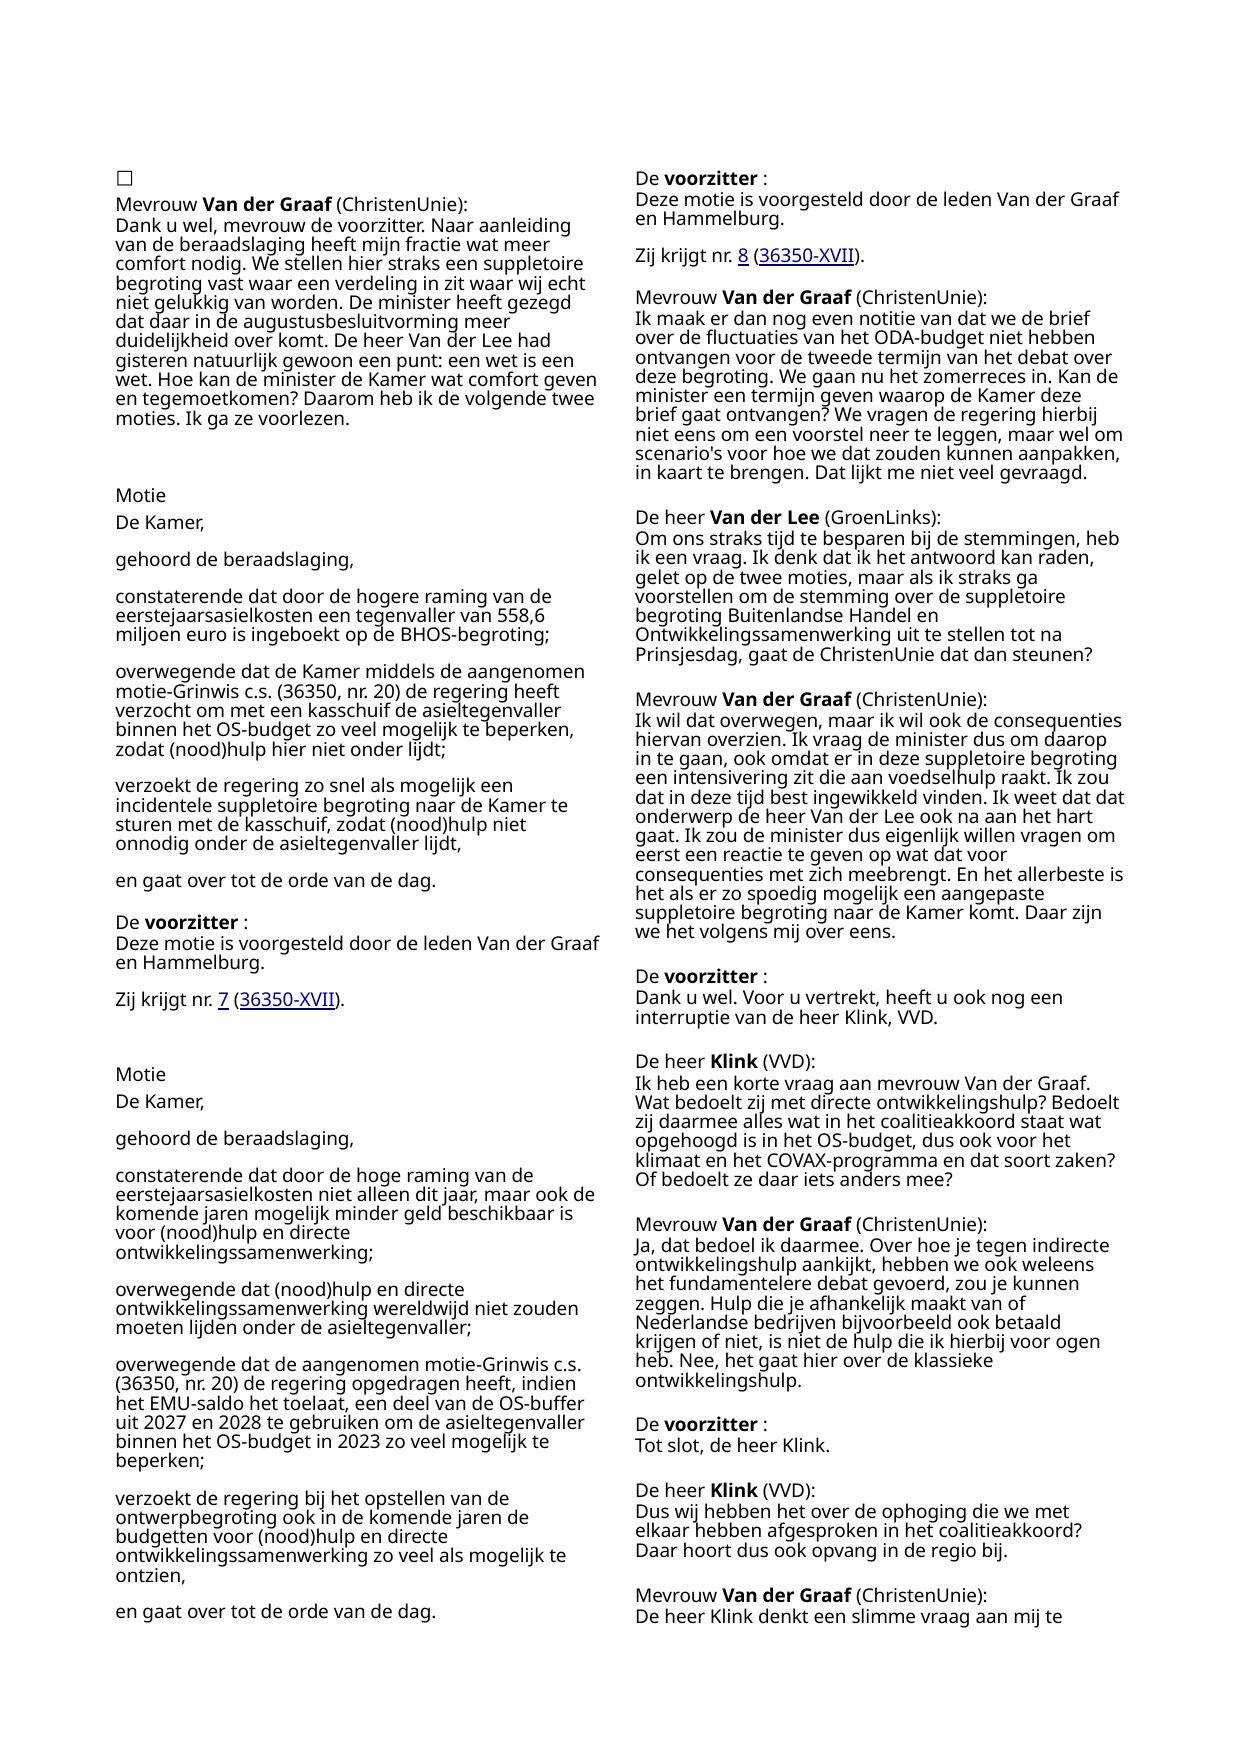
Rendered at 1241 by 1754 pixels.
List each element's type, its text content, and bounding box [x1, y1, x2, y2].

text De voorzitter : [635, 165, 1125, 191]
text Mevrouw Van der Graaf (ChristenUnie): [635, 1211, 1125, 1237]
text De voorzitter : [635, 964, 1125, 989]
text Dus wij hebben het over de ophoging die we met elkaar hebben afgesproken in het coalitieakkoord? Daar hoort dus ook opvang in de regio bij. [635, 1503, 1125, 1561]
text ⬜ [115, 165, 605, 191]
text Ik maak er dan nog even notitie van dat we de brief over de fluctuaties van het ODA-budget niet hebben ontvangen voor de tweede termijn van het debat over deze begroting. We gaan nu het zomerreces in. Kan de minister een termijn geven waarop de Kamer deze brief gaat ontvangen? We vragen de regering hierbij niet eens om een voorstel neer te leggen, maar wel om scenario's voor hoe we dat zouden kunnen aanpakken, in kaart te brengen. Dat lijkt me niet veel gevraagd. [635, 310, 1125, 483]
text Mevrouw Van der Graaf (ChristenUnie): [635, 686, 1125, 712]
text verzoekt de regering zo snel als mogelijk een incidentele suppletoire begroting naar de Kamer te sturen met de kasschuif, zodat (nood)hulp niet onnodig onder de asieltegenvaller lijdt, [115, 777, 605, 854]
text Tot slot, de heer Klink. [635, 1437, 1125, 1457]
text Dank u wel. Voor u vertrekt, heeft u ook nog een interruptie van de heer Klink, VVD. [635, 989, 1125, 1028]
text Ik wil dat overwegen, maar ik wil ook de consequenties hiervan overzien. Ik vraag de minister dus om daarop in te gaan, ook omdat er in deze suppletoire begroting een intensivering zit die aan voedselhulp raakt. Ik zou dat in deze tijd best ingewikkeld vinden. Ik weet dat dat onderwerp de heer Van der Lee ook na aan het hart gaat. Ik zou de minister dus eigenlijk willen vragen om eerst een reactie te geven op wat dat voor consequenties met zich meebrengt. En het allerbeste is het als er zo spoedig mogelijk een aangepaste suppletoire begroting naar de Kamer komt. Daar zijn we het volgens mij over eens. [635, 712, 1125, 943]
text en gaat over tot de orde van de dag. [115, 872, 605, 892]
text De heer Van der Lee (GroenLinks): [635, 504, 1125, 530]
text De Kamer, [115, 514, 605, 533]
text Ik heb een korte vraag aan mevrouw Van der Graaf. Wat bedoelt zij met directe ontwikkelingshulp? Bedoelt zij daarmee alles wat in het coalitieakkoord staat wat opgehoogd is in het OS-budget, dus ook voor het klimaat en het COVAX-programma en dat soort zaken? Of bedoelt ze daar iets anders mee? [635, 1074, 1125, 1190]
text en gaat over tot de orde van de dag. [115, 1603, 605, 1623]
text Dank u wel, mevrouw de voorzitter. Naar aanleiding van de beraadslaging heeft mijn fractie wat meer comfort nodig. We stellen hier straks een suppletoire begroting vast waar een verdeling in zit waar wij echt niet gelukkig van worden. De minister heeft gezegd dat daar in de augustusbesluitvorming meer duidelijkheid over komt. De heer Van der Lee had gisteren natuurlijk gewoon een punt: een wet is een wet. Hoe kan de minister de Kamer wat comfort geven en tegemoetkomen? Daarom heb ik de volgende twee moties. Ik ga ze voorlezen. [115, 217, 605, 429]
text De voorzitter : [115, 909, 605, 935]
text overwegende dat de aangenomen motie-Grinwis c.s. (36350, nr. 20) de regering opgedragen heeft, indien het EMU-saldo het toelaat, een deel van de OS-buffer uit 2027 en 2028 te gebruiken om de asieltegenvaller binnen het OS-budget in 2023 zo veel mogelijk te beperken; [115, 1356, 605, 1472]
text verzoekt de regering bij het opstellen van de ontwerpbegroting ook in de komende jaren de budgetten voor (nood)hulp en directe ontwikkelingssamenwerking zo veel als mogelijk te ontzien, [115, 1489, 605, 1586]
text De heer Klink (VVD): [635, 1049, 1125, 1074]
text De heer Klink (VVD): [635, 1477, 1125, 1503]
text De voorzitter : [635, 1412, 1125, 1437]
text Zij krijgt nr. 8 (36350-XVII). [635, 247, 1125, 267]
text Deze motie is voorgesteld door de leden Van der Graaf en Hammelburg. [115, 935, 605, 973]
text Zij krijgt nr. 7 (36350-XVII). [115, 991, 605, 1011]
text Deze motie is voorgesteld door de leden Van der Graaf en Hammelburg. [635, 191, 1125, 229]
text Motie [115, 482, 605, 508]
text Mevrouw Van der Graaf (ChristenUnie): [115, 191, 605, 217]
text gehoord de beraadslaging, [115, 551, 605, 570]
text Ja, dat bedoel ik daarmee. Over hoe je tegen indirecte ontwikkelingshulp aankijkt, hebben we ook weleens het fundamentelere debat gevoerd, zou je kunnen zeggen. Hulp die je afhankelijk maakt van of Nederlandse bedrijven bijvoorbeeld ook betaald krijgen of niet, is niet de hulp die ik hierbij voor ogen heb. Nee, het gaat hier over de klassieke ontwikkelingshulp. [635, 1237, 1125, 1391]
text overwegende dat de Kamer middels de aangenomen motie-Grinwis c.s. (36350, nr. 20) de regering heeft verzocht om met een kasschuif de asieltegenvaller binnen het OS-budget zo veel mogelijk te beperken, zodat (nood)hulp hier niet onder lijdt; [115, 663, 605, 760]
text constaterende dat door de hoge raming van de eerstejaarsasielkosten niet alleen dit jaar, maar ook de komende jaren mogelijk minder geld beschikbaar is voor (nood)hulp en directe ontwikkelingssamenwerking; [115, 1167, 605, 1263]
text Om ons straks tijd te besparen bij de stemmingen, heb ik een vraag. Ik denk dat ik het antwoord kan raden, gelet op de twee moties, maar als ik straks ga voorstellen om de stemming over de suppletoire begroting Buitenlandse Handel en Ontwikkelingssamenwerking uit te stellen tot na Prinsjesdag, gaat de ChristenUnie dat dan steunen? [635, 530, 1125, 665]
text overwegende dat (nood)hulp en directe ontwikkelingssamenwerking wereldwijd niet zouden moeten lijden onder de asieltegenvaller; [115, 1281, 605, 1338]
text Motie [115, 1061, 605, 1087]
text constaterende dat door de hogere raming van de eerstejaarsasielkosten een tegenvaller van 558,6 miljoen euro is ingeboekt op de BHOS-begroting; [115, 588, 605, 646]
text De Kamer, [115, 1093, 605, 1112]
text gehoord de beraadslaging, [115, 1129, 605, 1149]
text Mevrouw Van der Graaf (ChristenUnie): [635, 1582, 1125, 1608]
text Mevrouw Van der Graaf (ChristenUnie): [635, 284, 1125, 310]
text De heer Klink denkt een slimme vraag aan mij te [635, 1608, 1125, 1627]
